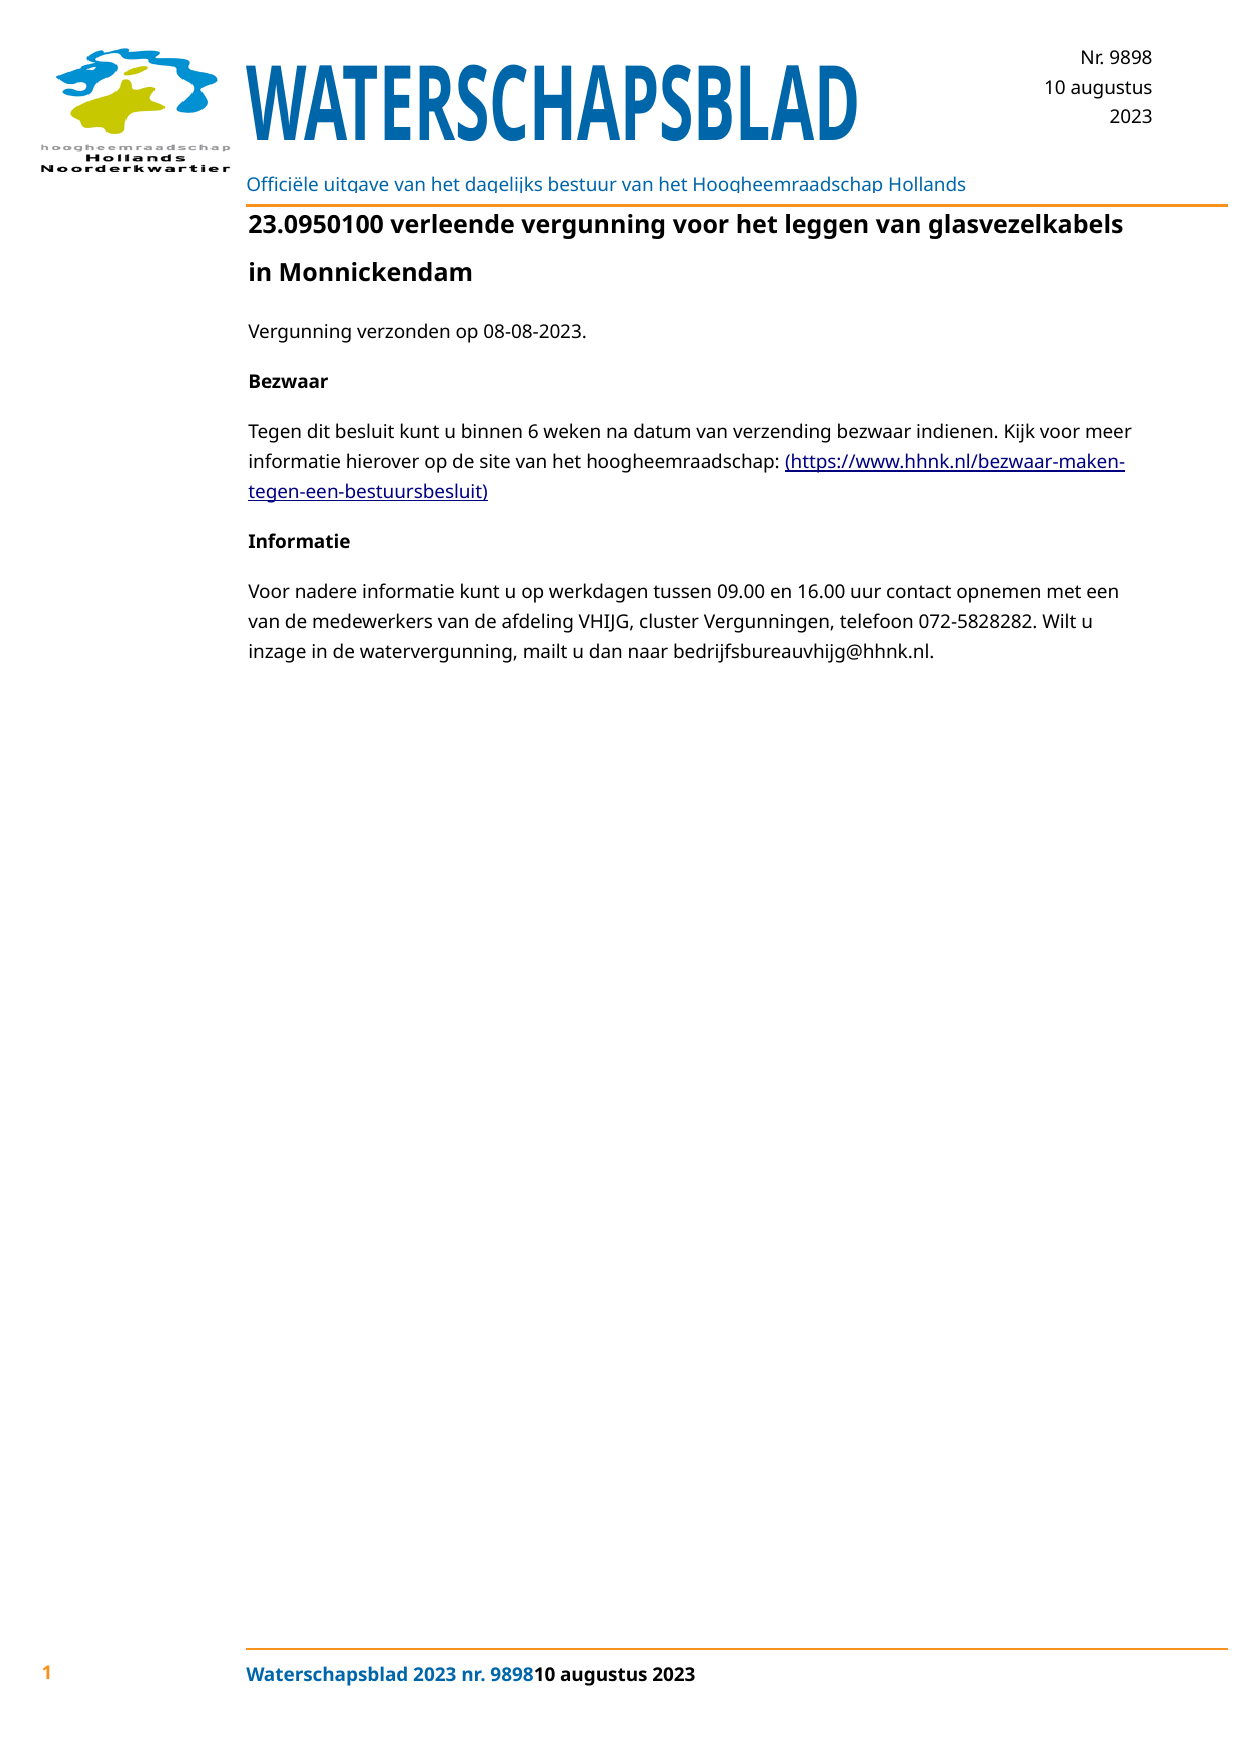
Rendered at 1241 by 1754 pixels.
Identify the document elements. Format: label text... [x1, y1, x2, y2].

text Voor nadere informatie kunt u op werkdagen tussen 09.00 en 16.00 uur contact opnemen met een van de medewerkers van de afdeling VHIJG, cluster Vergunningen, telefoon 072-5828282. Wilt u inzage in de watervergunning, mailt u dan naar bedrijfsbureauvhijg@hhnk.nl. [248, 579, 1152, 664]
text Vergunning verzonden op 08-08-2023. [248, 318, 1152, 344]
picture [41, 47, 231, 172]
text Bezwaar [248, 368, 1152, 394]
text 23.0950100 verleende vergunning voor het leggen van glasvezelkabels in Monnickendam [248, 207, 1152, 288]
text Informatie [248, 528, 1152, 554]
text Tegen dit besluit kunt u binnen 6 weken na datum van verzending bezwaar indienen. Kijk voor meer informatie hierover op de site van het hoogheemraadschap: (https://www.hhnk.nl/bezwaar-maken-tegen-een-bestuursbesluit) [248, 419, 1152, 504]
